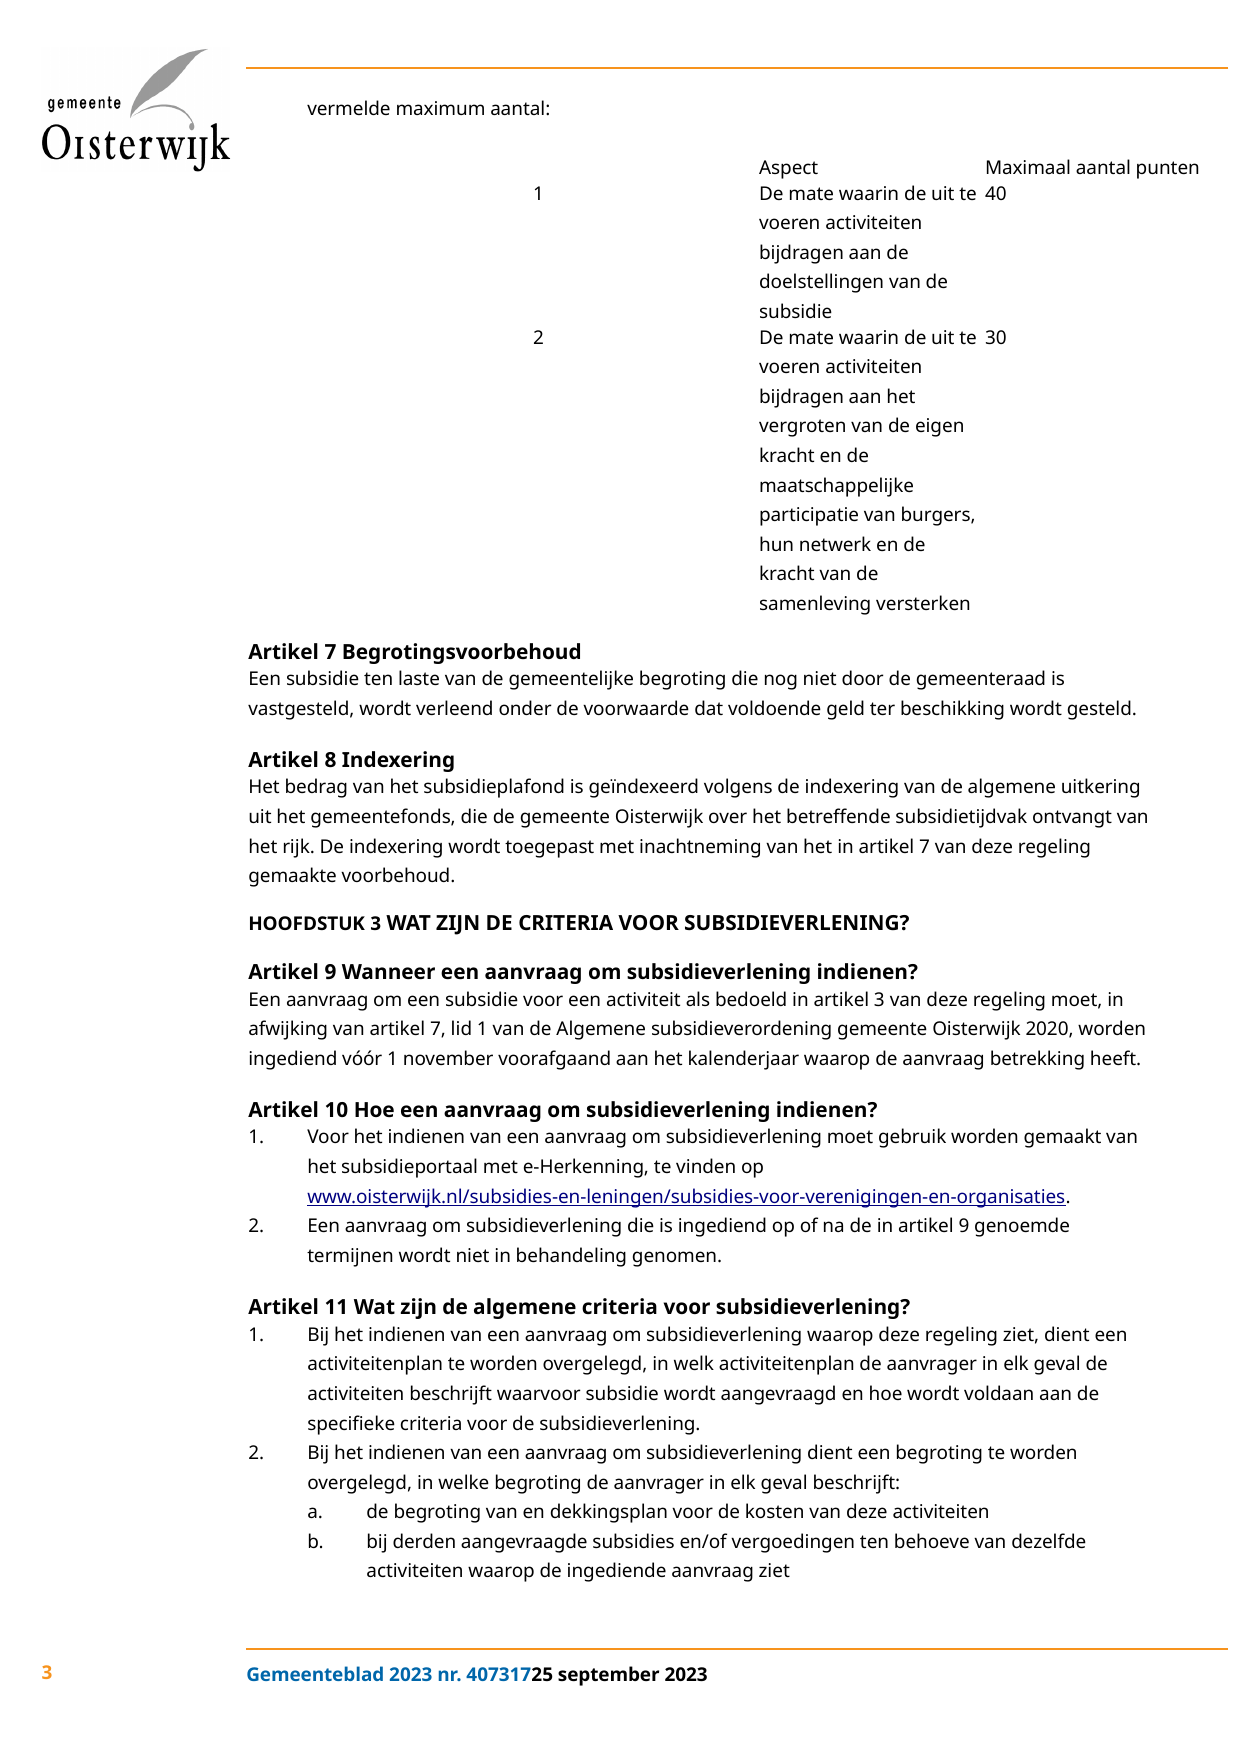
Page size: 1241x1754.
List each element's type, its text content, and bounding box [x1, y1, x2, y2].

table_cell 2 [533, 324, 759, 616]
table_cell 1 [533, 180, 759, 324]
table_cell De mate waarin de uit te voeren activiteiten bijdragen aan de doelstellingen van de subsidie [759, 180, 985, 324]
table_cell [307, 324, 533, 616]
list de begroting van en dekkingsplan voor de kosten van deze activiteiten [307, 1498, 1152, 1524]
table_header Maximaal aantal punten [985, 154, 1211, 180]
list Bij het indienen van een aanvraag om subsidieverlening dient een begroting te worden overgelegd, in welke begroting de aanvrager in elk geval beschrijft: [248, 1439, 1152, 1494]
list bij derden aangevraagde subsidies en/of vergoedingen ten behoeve van dezelfde activiteiten waarop de ingediende aanvraag ziet [307, 1528, 1152, 1583]
text HOOFDSTUK 3 WAT ZIJN DE CRITERIA VOOR SUBSIDIEVERLENING? [248, 908, 1152, 936]
table_header [307, 154, 533, 180]
list Bij het indienen van een aanvraag om subsidieverlening waarop deze regeling ziet, dient een activiteitenplan te worden overgelegd, in welk activiteitenplan de aanvrager in elk geval de activiteiten beschrijft waarvoor subsidie wordt aangevraagd en hoe wordt voldaan aan de specifieke criteria voor de subsidieverlening. [248, 1321, 1152, 1435]
table_header Aspect [759, 154, 985, 180]
text Artikel 8 Indexering [248, 745, 1152, 774]
text Een subsidie ten laste van de gemeentelijke begroting die nog niet door de gemeenteraad is vastgesteld, wordt verleend onder de voorwaarde dat voldoende geld ter beschikking wordt gesteld. [248, 665, 1152, 721]
table_header [533, 154, 759, 180]
text Het bedrag van het subsidieplafond is geïndexeerd volgens de indexering van de algemene uitkering uit het gemeentefonds, die de gemeente Oisterwijk over het betreffende subsidietijdvak ontvangt van het rijk. De indexering wordt toegepast met inachtneming van het in artikel 7 van deze regeling gemaakte voorbehoud. [248, 774, 1152, 888]
table_cell [307, 180, 533, 324]
list vermelde maximum aantal: [248, 95, 1152, 121]
picture [41, 47, 231, 172]
text Artikel 11 Wat zijn de algemene criteria voor subsidieverlening? [248, 1292, 1152, 1321]
text Een aanvraag om een subsidie voor een activiteit als bedoeld in artikel 3 van deze regeling moet, in afwijking van artikel 7, lid 1 van de Algemene subsidieverordening gemeente Oisterwijk 2020, worden ingediend vóór 1 november voorafgaand aan het kalenderjaar waarop de aanvraag betrekking heeft. [248, 986, 1152, 1071]
text Artikel 9 Wanneer een aanvraag om subsidieverlening indienen? [248, 957, 1152, 986]
table_cell 30 [985, 324, 1211, 616]
text Artikel 10 Hoe een aanvraag om subsidieverlening indienen? [248, 1095, 1152, 1124]
list Voor het indienen van een aanvraag om subsidieverlening moet gebruik worden gemaakt van het subsidieportaal met e-Herkenning, te vinden op www.oisterwijk.nl/subsidies-en-leningen/subsidies-voor-verenigingen-en-organisaties. [248, 1124, 1152, 1209]
table_cell De mate waarin de uit te voeren activiteiten bijdragen aan het vergroten van de eigen kracht en de maatschappelijke participatie van burgers, hun netwerk en de kracht van de samenleving versterken [759, 324, 985, 616]
list Een aanvraag om subsidieverlening die is ingediend op of na de in artikel 9 genoemde termijnen wordt niet in behandeling genomen. [248, 1212, 1152, 1268]
text Artikel 7 Begrotingsvoorbehoud [248, 637, 1152, 665]
table_cell 40 [985, 180, 1211, 324]
